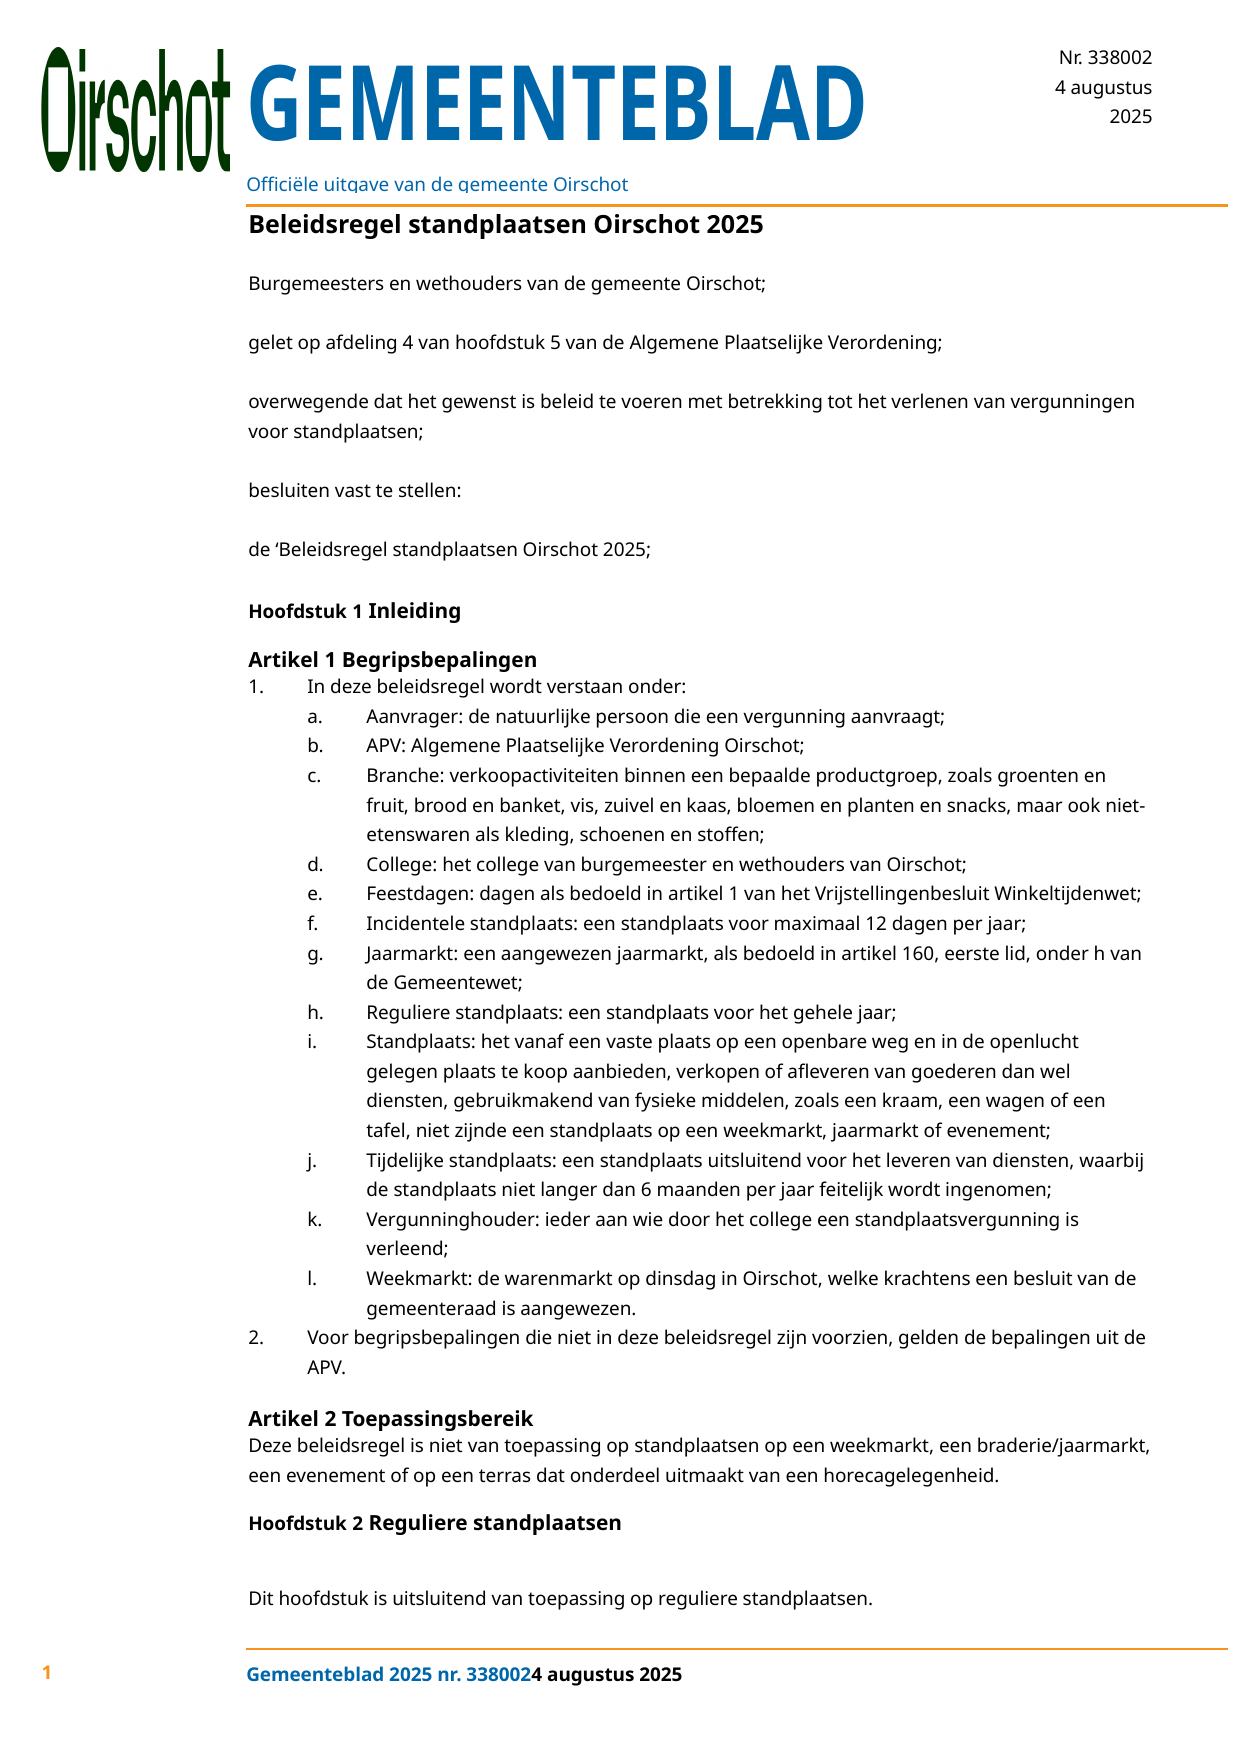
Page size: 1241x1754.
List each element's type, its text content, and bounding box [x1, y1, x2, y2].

list Standplaats: het vanaf een vaste plaats op een openbare weg en in de openlucht gelegen plaats te koop aanbieden, verkopen of afleveren van goederen dan wel diensten, gebruikmakend van fysieke middelen, zoals een kraam, een wagen of een tafel, niet zijnde een standplaats op een weekmarkt, jaarmarkt of evenement; [307, 1028, 1152, 1143]
text Artikel 1 Begripsbepalingen [248, 645, 1152, 673]
list Jaarmarkt: een aangewezen jaarmarkt, als bedoeld in artikel 160, eerste lid, onder h van de Gemeentewet; [307, 940, 1152, 995]
picture [41, 47, 231, 172]
list Branche: verkoopactiviteiten binnen een bepaalde productgroep, zoals groenten en fruit, brood en banket, vis, zuivel en kaas, bloemen en planten en snacks, maar ook niet-etenswaren als kleding, schoenen en stoffen; [307, 762, 1152, 847]
text Hoofdstuk 1 Inleiding [248, 596, 1152, 624]
list Weekmarkt: de warenmarkt op dinsdag in Oirschot, welke krachtens een besluit van de gemeenteraad is aangewezen. [307, 1265, 1152, 1320]
text Beleidsregel standplaatsen Oirschot 2025 [248, 207, 1152, 241]
list Aanvrager: de natuurlijke persoon die een vergunning aanvraagt; [307, 703, 1152, 729]
list Voor begripsbepalingen die niet in deze beleidsregel zijn voorzien, gelden de bepalingen uit de APV. [248, 1324, 1152, 1379]
list College: het college van burgemeester en wethouders van Oirschot; [307, 851, 1152, 877]
text Burgemeesters en wethouders van de gemeente Oirschot; [248, 270, 1152, 296]
text Dit hoofdstuk is uitsluitend van toepassing op reguliere standplaatsen. [248, 1586, 1152, 1611]
text de ‘Beleidsregel standplaatsen Oirschot 2025; [248, 537, 1152, 562]
list Feestdagen: dagen als bedoeld in artikel 1 van het Vrijstellingenbesluit Winkeltijdenwet; [307, 881, 1152, 906]
list Tijdelijke standplaats: een standplaats uitsluitend voor het leveren van diensten, waarbij de standplaats niet langer dan 6 maanden per jaar feitelijk wordt ingenomen; [307, 1147, 1152, 1202]
text Deze beleidsregel is niet van toepassing op standplaatsen op een weekmarkt, een braderie/jaarmarkt, een evenement of op een terras dat onderdeel uitmaakt van een horecagelegenheid. [248, 1433, 1152, 1488]
text Artikel 2 Toepassingsbereik [248, 1404, 1152, 1433]
text overwegende dat het gewenst is beleid te voeren met betrekking tot het verlenen van vergunningen voor standplaatsen; [248, 389, 1152, 444]
list Vergunninghouder: ieder aan wie door het college een standplaatsvergunning is verleend; [307, 1206, 1152, 1261]
list Incidentele standplaats: een standplaats voor maximaal 12 dagen per jaar; [307, 910, 1152, 936]
text besluiten vast te stellen: [248, 477, 1152, 503]
list Reguliere standplaats: een standplaats voor het gehele jaar; [307, 999, 1152, 1024]
list APV: Algemene Plaatselijke Verordening Oirschot; [307, 733, 1152, 758]
list In deze beleidsregel wordt verstaan onder: [248, 673, 1152, 699]
text gelet op afdeling 4 van hoofdstuk 5 van de Algemene Plaatselijke Verordening; [248, 329, 1152, 355]
text Hoofdstuk 2 Reguliere standplaatsen [248, 1508, 1152, 1536]
